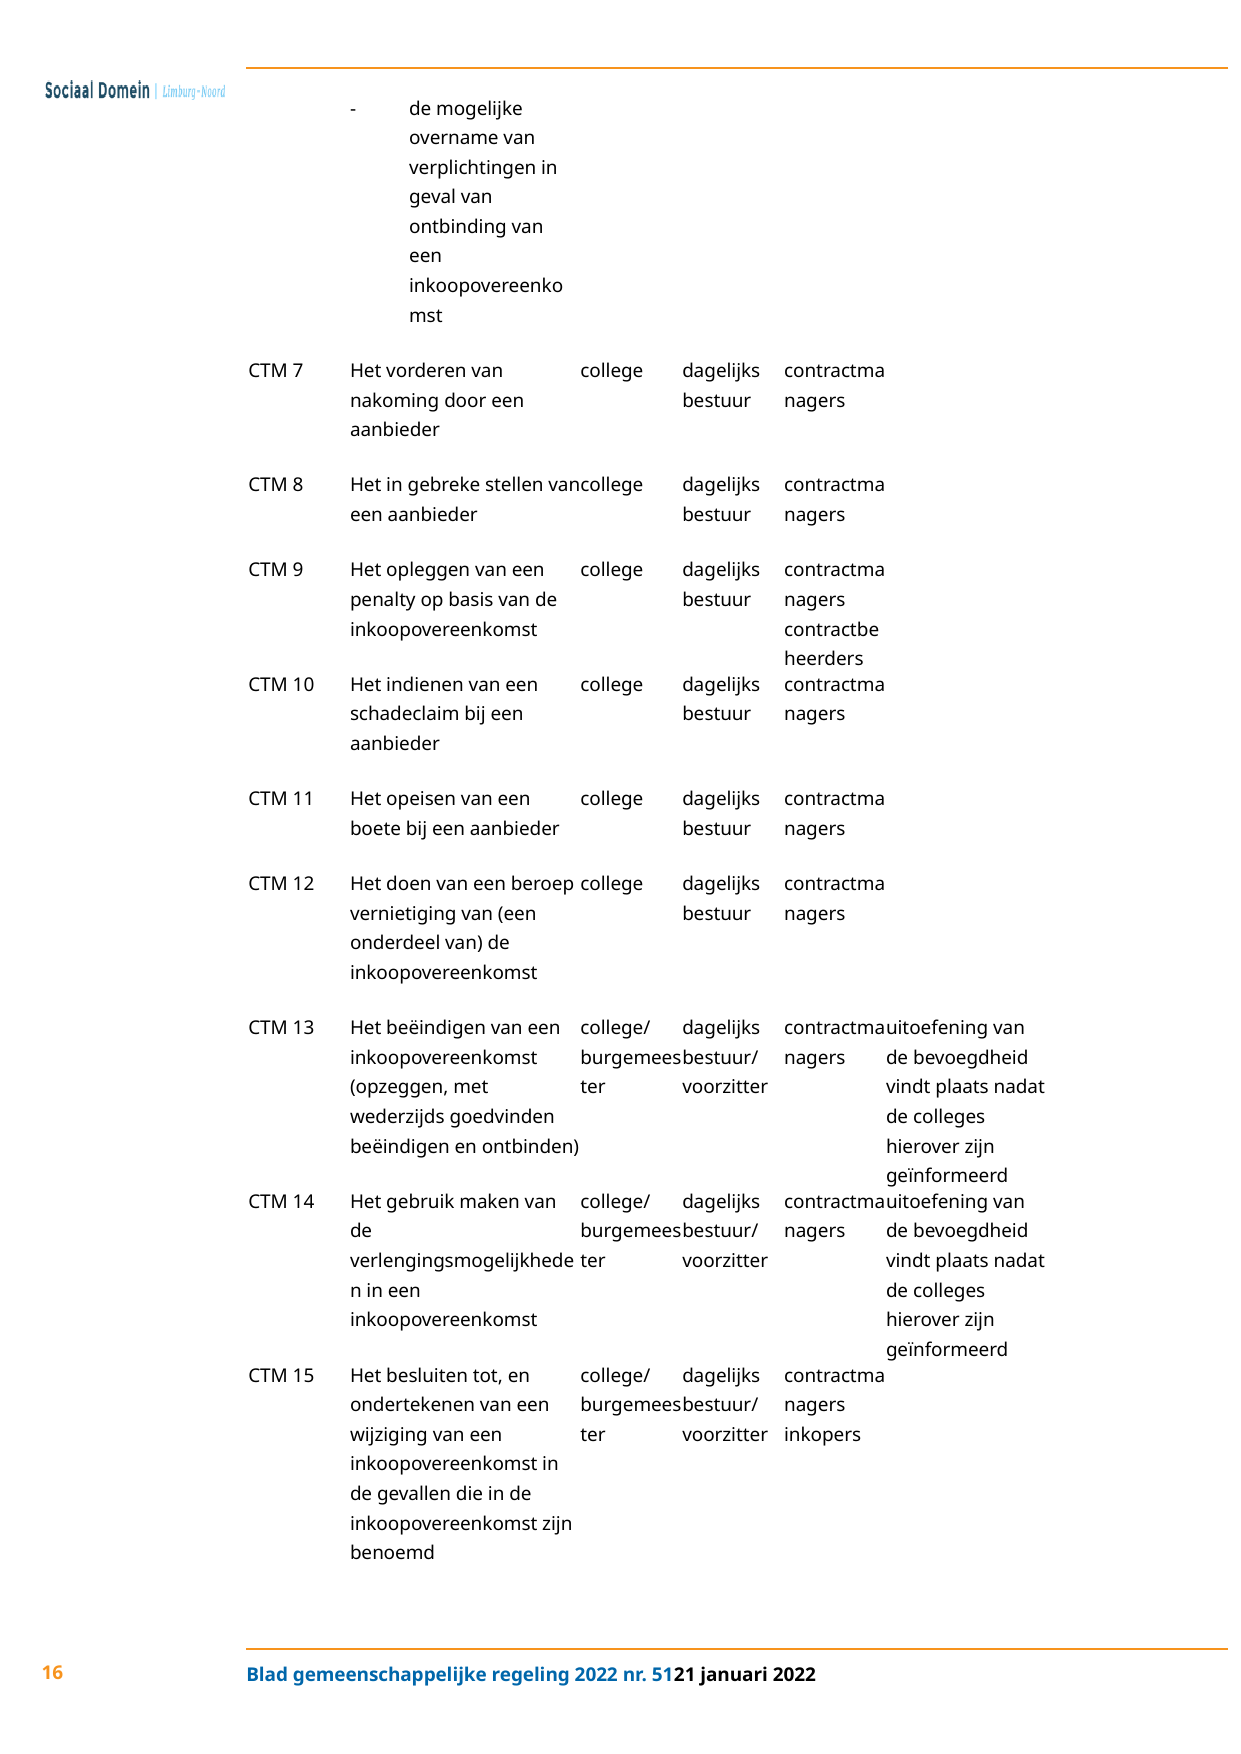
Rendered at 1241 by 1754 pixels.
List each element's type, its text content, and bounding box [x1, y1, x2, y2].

table_cell contractmanagers [784, 870, 886, 1014]
table_cell college [580, 671, 682, 786]
table_cell [886, 671, 1050, 786]
table_cell CTM 11 [248, 786, 350, 870]
table_cell Het doen van een beroep vernietiging van (een onderdeel van) de inkoopovereenkomst [350, 870, 580, 1014]
table_cell de mogelijke overname van verplichtingen in geval van ontbinding van een inkoopovereenkomst [350, 95, 580, 357]
table_cell Het beëindigen van een inkoopovereenkomst (opzeggen, met wederzijds goedvinden beëindigen en ontbinden) [350, 1015, 580, 1188]
table_cell college [580, 472, 682, 557]
table_cell [886, 786, 1050, 870]
table_cell dagelijks bestuur [682, 357, 784, 472]
table_cell college [580, 557, 682, 671]
table_cell uitoefening van de bevoegdheid vindt plaats nadat de colleges hierover zijn geïnformeerd [886, 1188, 1050, 1362]
table_cell Het besluiten tot, en ondertekenen van een wijziging van een inkoopovereenkomst in de gevallen die in de inkoopovereenkomst zijn benoemd [350, 1362, 580, 1594]
table_cell dagelijks bestuur [682, 786, 784, 870]
table_cell contractmanagers [784, 786, 886, 870]
table_cell Het opleggen van een penalty op basis van de inkoopovereenkomst [350, 557, 580, 671]
table_cell CTM 9 [248, 557, 350, 671]
table_cell college/ burgemeester [580, 1015, 682, 1188]
table_cell dagelijks bestuur/ voorzitter [682, 1188, 784, 1362]
table_cell Het vorderen van nakoming door een aanbieder [350, 357, 580, 472]
table_cell Het gebruik maken van de verlengingsmogelijkheden in een inkoopovereenkomst [350, 1188, 580, 1362]
table_cell Het opeisen van een boete bij een aanbieder [350, 786, 580, 870]
table_cell [886, 95, 1050, 357]
table_cell Het indienen van een schadeclaim bij een aanbieder [350, 671, 580, 786]
table_cell dagelijks bestuur [682, 671, 784, 786]
table_cell CTM 12 [248, 870, 350, 1014]
table_cell [886, 357, 1050, 472]
table_cell contractmanagers [784, 671, 886, 786]
table_cell college/ burgemeester [580, 1188, 682, 1362]
table_cell [580, 95, 682, 357]
table_cell dagelijks bestuur/ voorzitter [682, 1362, 784, 1594]
table_cell [784, 95, 886, 357]
table_cell [886, 557, 1050, 671]
table_cell Het in gebreke stellen van een aanbieder [350, 472, 580, 557]
table_cell [886, 1362, 1050, 1594]
table_cell CTM 8 [248, 472, 350, 557]
table_cell contractmanagers inkopers [784, 1362, 886, 1594]
table_cell contractmanagers contractbeheerders [784, 557, 886, 671]
table_cell contractmanagers [784, 472, 886, 557]
table_cell [886, 870, 1050, 1014]
table_cell dagelijks bestuur [682, 557, 784, 671]
table_cell contractmanagers [784, 1015, 886, 1188]
table_cell college [580, 357, 682, 472]
table_cell dagelijks bestuur/ voorzitter [682, 1015, 784, 1188]
table_cell CTM 7 [248, 357, 350, 472]
table_cell CTM 13 [248, 1015, 350, 1188]
table_cell dagelijks bestuur [682, 870, 784, 1014]
table_cell college [580, 786, 682, 870]
table_cell CTM 14 [248, 1188, 350, 1362]
table_cell college [580, 870, 682, 1014]
table_cell CTM 10 [248, 671, 350, 786]
table_cell contractmanagers [784, 357, 886, 472]
table_cell uitoefening van de bevoegdheid vindt plaats nadat de colleges hierover zijn geïnformeerd [886, 1015, 1050, 1188]
table_cell contractmanagers [784, 1188, 886, 1362]
table_cell [248, 95, 350, 357]
table_cell [886, 472, 1050, 557]
table_cell dagelijks bestuur [682, 472, 784, 557]
table_cell college/ burgemeester [580, 1362, 682, 1594]
table_cell [682, 95, 784, 357]
table_cell CTM 15 [248, 1362, 350, 1594]
picture [41, 47, 231, 172]
